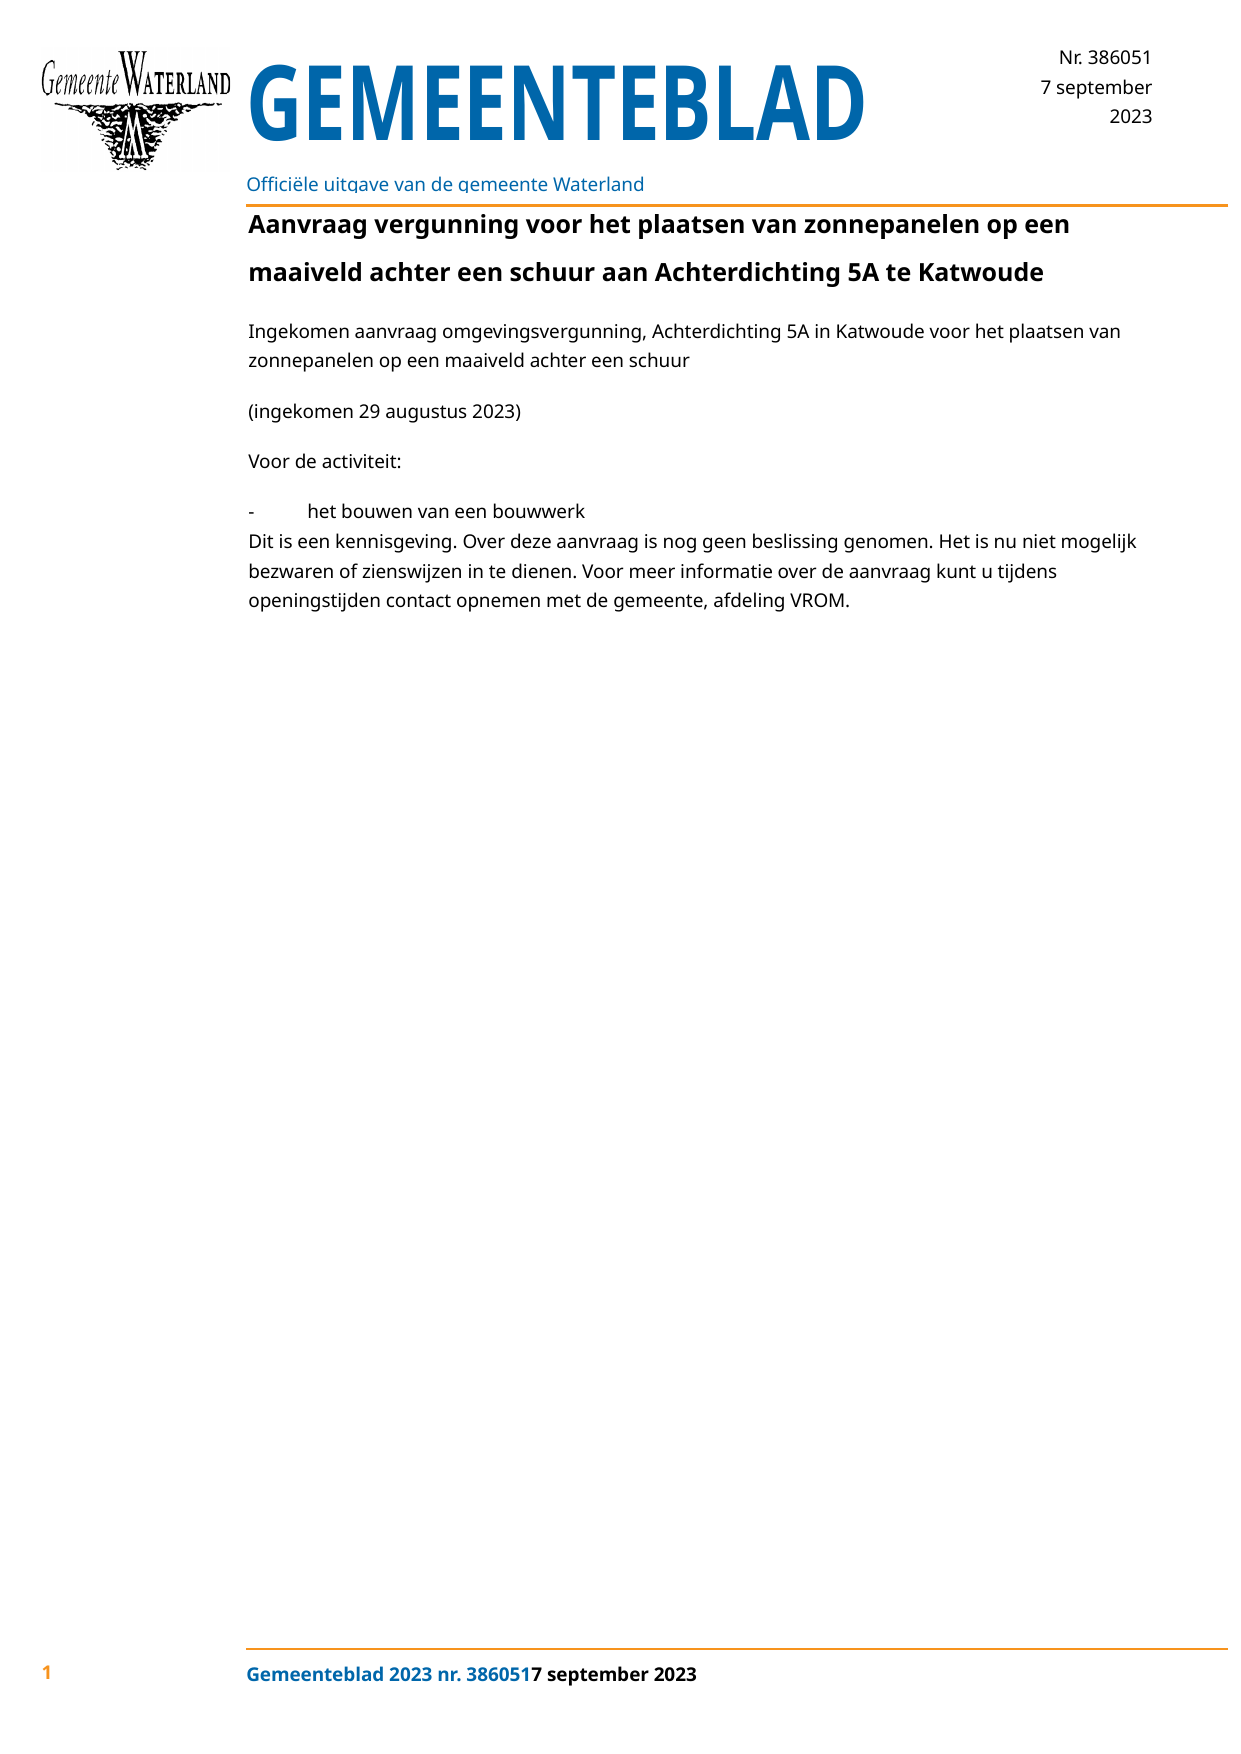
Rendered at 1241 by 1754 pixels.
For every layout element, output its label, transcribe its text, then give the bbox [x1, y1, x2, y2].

text Ingekomen aanvraag omgevingsvergunning, Achterdichting 5A in Katwoude voor het plaatsen van zonnepanelen op een maaiveld achter een schuur [248, 318, 1152, 373]
text (ingekomen 29 augustus 2023) [248, 398, 1152, 424]
list het bouwen van een bouwwerk [248, 499, 1152, 524]
picture [41, 47, 231, 172]
text Aanvraag vergunning voor het plaatsen van zonnepanelen op een maaiveld achter een schuur aan Achterdichting 5A te Katwoude [248, 207, 1152, 288]
text Dit is een kennisgeving. Over deze aanvraag is nog geen beslissing genomen. Het is nu niet mogelijk bezwaren of zienswijzen in te dienen. Voor meer informatie over de aanvraag kunt u tijdens openingstijden contact opnemen met de gemeente, afdeling VROM. [248, 528, 1152, 613]
text Voor de activiteit: [248, 448, 1152, 474]
